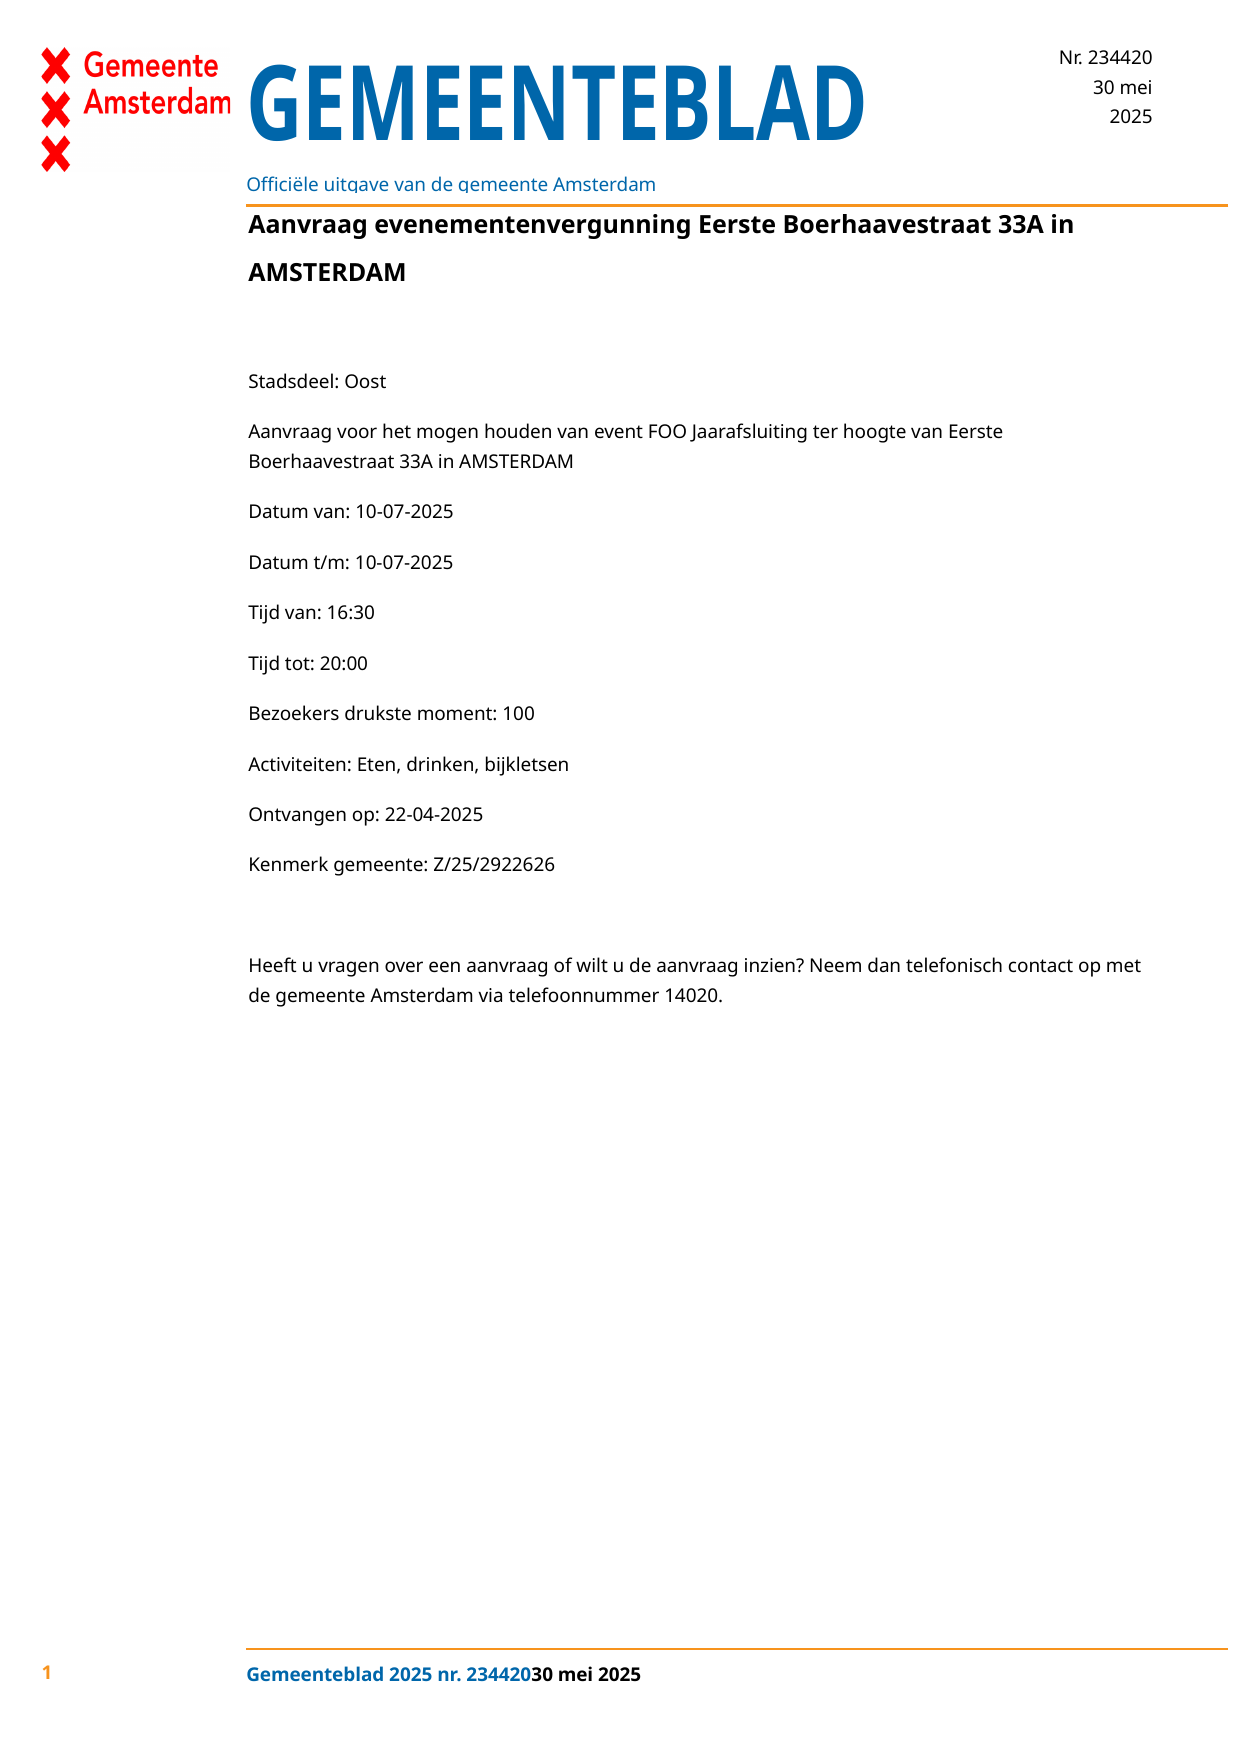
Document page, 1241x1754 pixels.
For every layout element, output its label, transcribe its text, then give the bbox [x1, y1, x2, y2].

text Aanvraag voor het mogen houden van event FOO Jaarafsluiting ter hoogte van Eerste Boerhaavestraat 33A in AMSTERDAM [248, 419, 1152, 474]
text Stadsdeel: Oost [248, 368, 1152, 394]
text Bezoekers drukste moment: 100 [248, 700, 1152, 726]
text Aanvraag evenementenvergunning Eerste Boerhaavestraat 33A in AMSTERDAM [248, 207, 1152, 288]
text Kenmerk gemeente: Z/25/2922626 [248, 852, 1152, 877]
text Heeft u vragen over een aanvraag of wilt u de aanvraag inzien? Neem dan telefonisch contact op met de gemeente Amsterdam via telefoonnummer 14020. [248, 952, 1152, 1008]
text Datum t/m: 10-07-2025 [248, 549, 1152, 575]
text Tijd van: 16:30 [248, 599, 1152, 625]
text Tijd tot: 20:00 [248, 650, 1152, 676]
picture [41, 47, 231, 172]
text Ontvangen op: 22-04-2025 [248, 801, 1152, 827]
text Activiteiten: Eten, drinken, bijkletsen [248, 751, 1152, 777]
text Datum van: 10-07-2025 [248, 499, 1152, 524]
